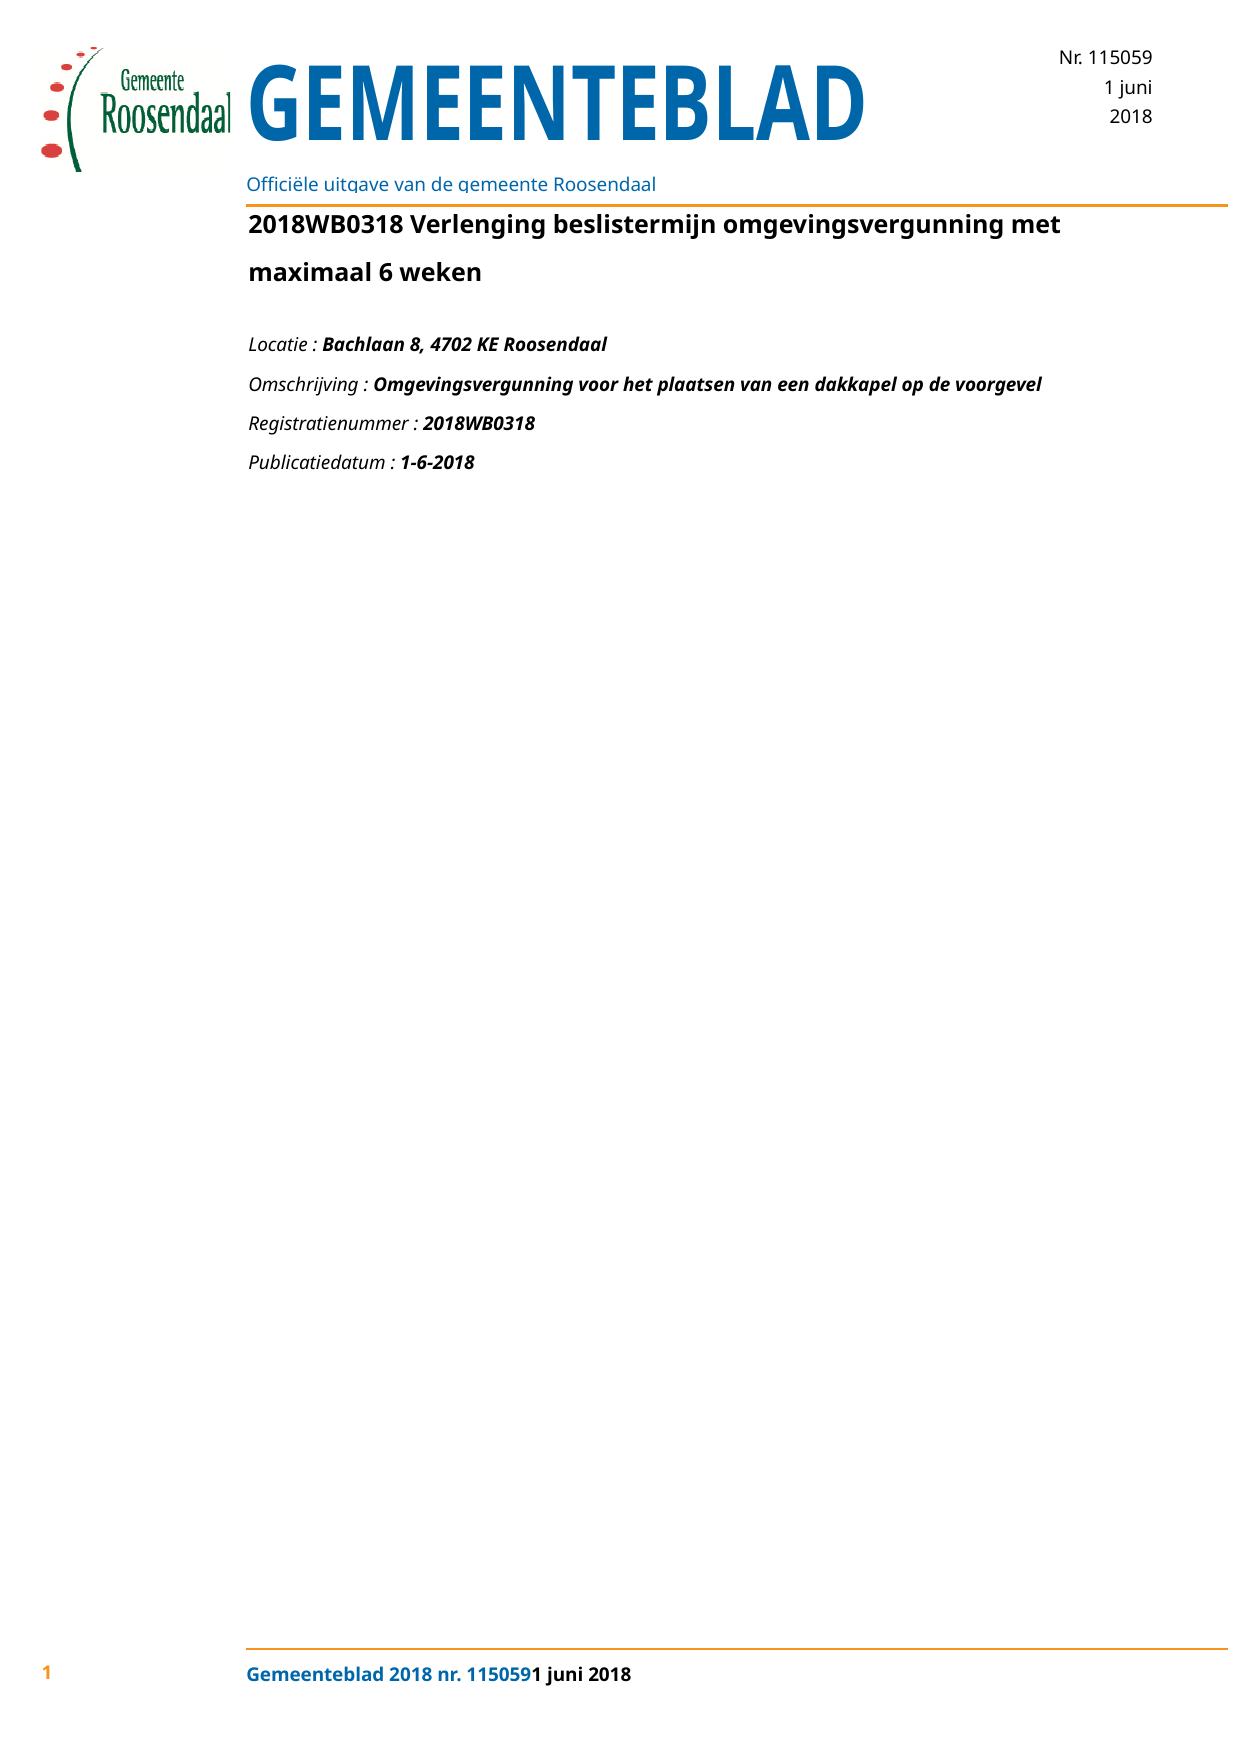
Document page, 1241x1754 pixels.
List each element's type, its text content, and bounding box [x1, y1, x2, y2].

text Locatie : Bachlaan 8, 4702 KE Roosendaal [248, 331, 1152, 357]
text Omschrijving : Omgevingsvergunning voor het plaatsen van een dakkapel op de voorgevel [248, 371, 1152, 396]
text 2018WB0318 Verlenging beslistermijn omgevingsvergunning met maximaal 6 weken [248, 207, 1152, 288]
picture [41, 47, 231, 172]
text Publicatiedatum : 1-6-2018 [248, 449, 1152, 475]
text Registratienummer : 2018WB0318 [248, 410, 1152, 436]
